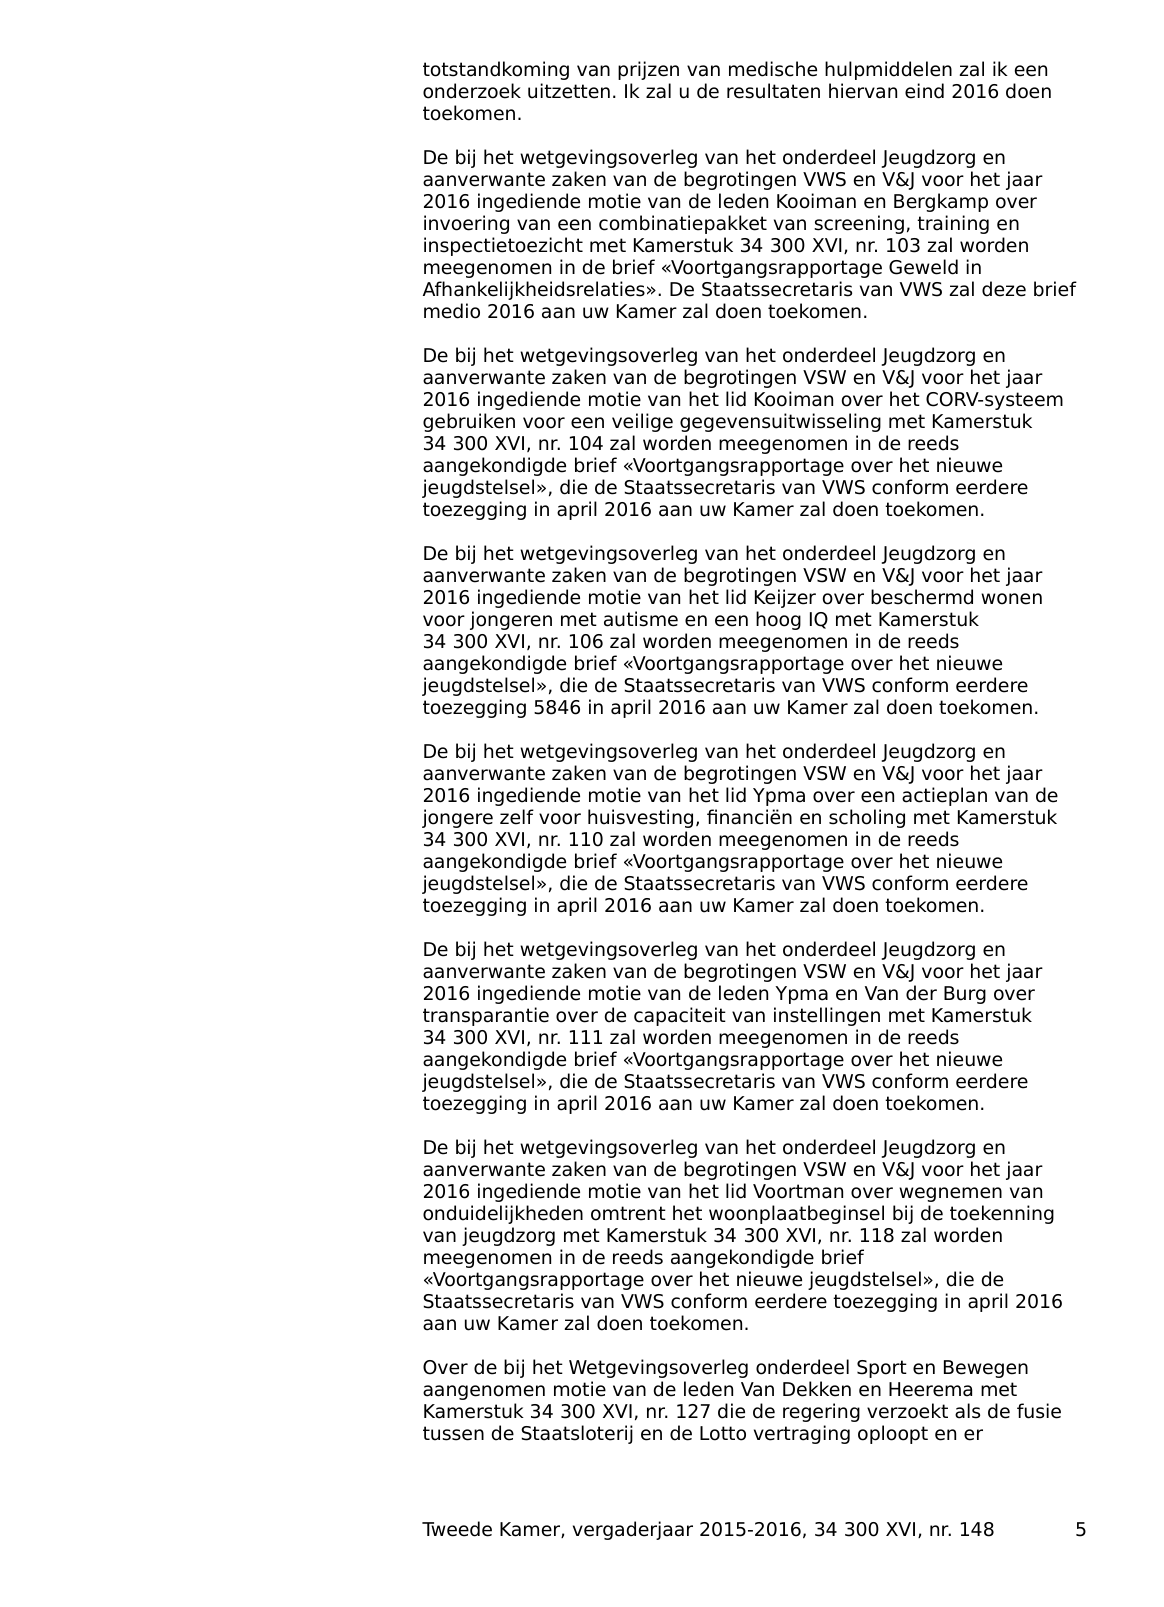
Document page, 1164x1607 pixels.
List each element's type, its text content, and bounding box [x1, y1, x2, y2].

text De bij het wetgevingsoverleg van het onderdeel Jeugdzorg en aanverwante zaken van de begrotingen VSW en V&J voor het jaar 2016 ingediende motie van het lid Kooiman over het CORV-systeem gebruiken voor een veilige gegevensuitwisseling met Kamerstuk 34 300 XVI, nr. 104 zal worden meegenomen in de reeds aangekondigde brief «Voortgangsrapportage over het nieuwe jeugdstelsel», die de Staatssecretaris van VWS conform eerdere toezegging in april 2016 aan uw Kamer zal doen toekomen. [422, 345, 1087, 521]
text De bij het wetgevingsoverleg van het onderdeel Jeugdzorg en aanverwante zaken van de begrotingen VWS en V&J voor het jaar 2016 ingediende motie van de leden Kooiman en Bergkamp over invoering van een combinatiepakket van screening, training en inspectietoezicht met Kamerstuk 34 300 XVI, nr. 103 zal worden meegenomen in de brief «Voortgangsrapportage Geweld in Afhankelijkheidsrelaties». De Staatssecretaris van VWS zal deze brief medio 2016 aan uw Kamer zal doen toekomen. [422, 147, 1087, 323]
text totstandkoming van prijzen van medische hulpmiddelen zal ik een onderzoek uitzetten. Ik zal u de resultaten hiervan eind 2016 doen toekomen. [422, 59, 1087, 125]
text De bij het wetgevingsoverleg van het onderdeel Jeugdzorg en aanverwante zaken van de begrotingen VSW en V&J voor het jaar 2016 ingediende motie van de leden Ypma en Van der Burg over transparantie over de capaciteit van instellingen met Kamerstuk 34 300 XVI, nr. 111 zal worden meegenomen in de reeds aangekondigde brief «Voortgangsrapportage over het nieuwe jeugdstelsel», die de Staatssecretaris van VWS conform eerdere toezegging in april 2016 aan uw Kamer zal doen toekomen. [422, 939, 1087, 1115]
text De bij het wetgevingsoverleg van het onderdeel Jeugdzorg en aanverwante zaken van de begrotingen VSW en V&J voor het jaar 2016 ingediende motie van het lid Ypma over een actieplan van de jongere zelf voor huisvesting, financiën en scholing met Kamerstuk 34 300 XVI, nr. 110 zal worden meegenomen in de reeds aangekondigde brief «Voortgangsrapportage over het nieuwe jeugdstelsel», die de Staatssecretaris van VWS conform eerdere toezegging in april 2016 aan uw Kamer zal doen toekomen. [422, 741, 1087, 917]
text De bij het wetgevingsoverleg van het onderdeel Jeugdzorg en aanverwante zaken van de begrotingen VSW en V&J voor het jaar 2016 ingediende motie van het lid Keijzer over beschermd wonen voor jongeren met autisme en een hoog IQ met Kamerstuk 34 300 XVI, nr. 106 zal worden meegenomen in de reeds aangekondigde brief «Voortgangsrapportage over het nieuwe jeugdstelsel», die de Staatssecretaris van VWS conform eerdere toezegging 5846 in april 2016 aan uw Kamer zal doen toekomen. [422, 543, 1087, 719]
text De bij het wetgevingsoverleg van het onderdeel Jeugdzorg en aanverwante zaken van de begrotingen VSW en V&J voor het jaar 2016 ingediende motie van het lid Voortman over wegnemen van onduidelijkheden omtrent het woonplaatbeginsel bij de toekenning van jeugdzorg met Kamerstuk 34 300 XVI, nr. 118 zal worden meegenomen in de reeds aangekondigde brief «Voortgangsrapportage over het nieuwe jeugdstelsel», die de Staatssecretaris van VWS conform eerdere toezegging in april 2016 aan uw Kamer zal doen toekomen. [422, 1137, 1087, 1335]
text Over de bij het Wetgevingsoverleg onderdeel Sport en Bewegen aangenomen motie van de leden Van Dekken en Heerema met Kamerstuk 34 300 XVI, nr. 127 die de regering verzoekt als de fusie tussen de Staatsloterij en de Lotto vertraging oploopt en er [422, 1357, 1087, 1445]
